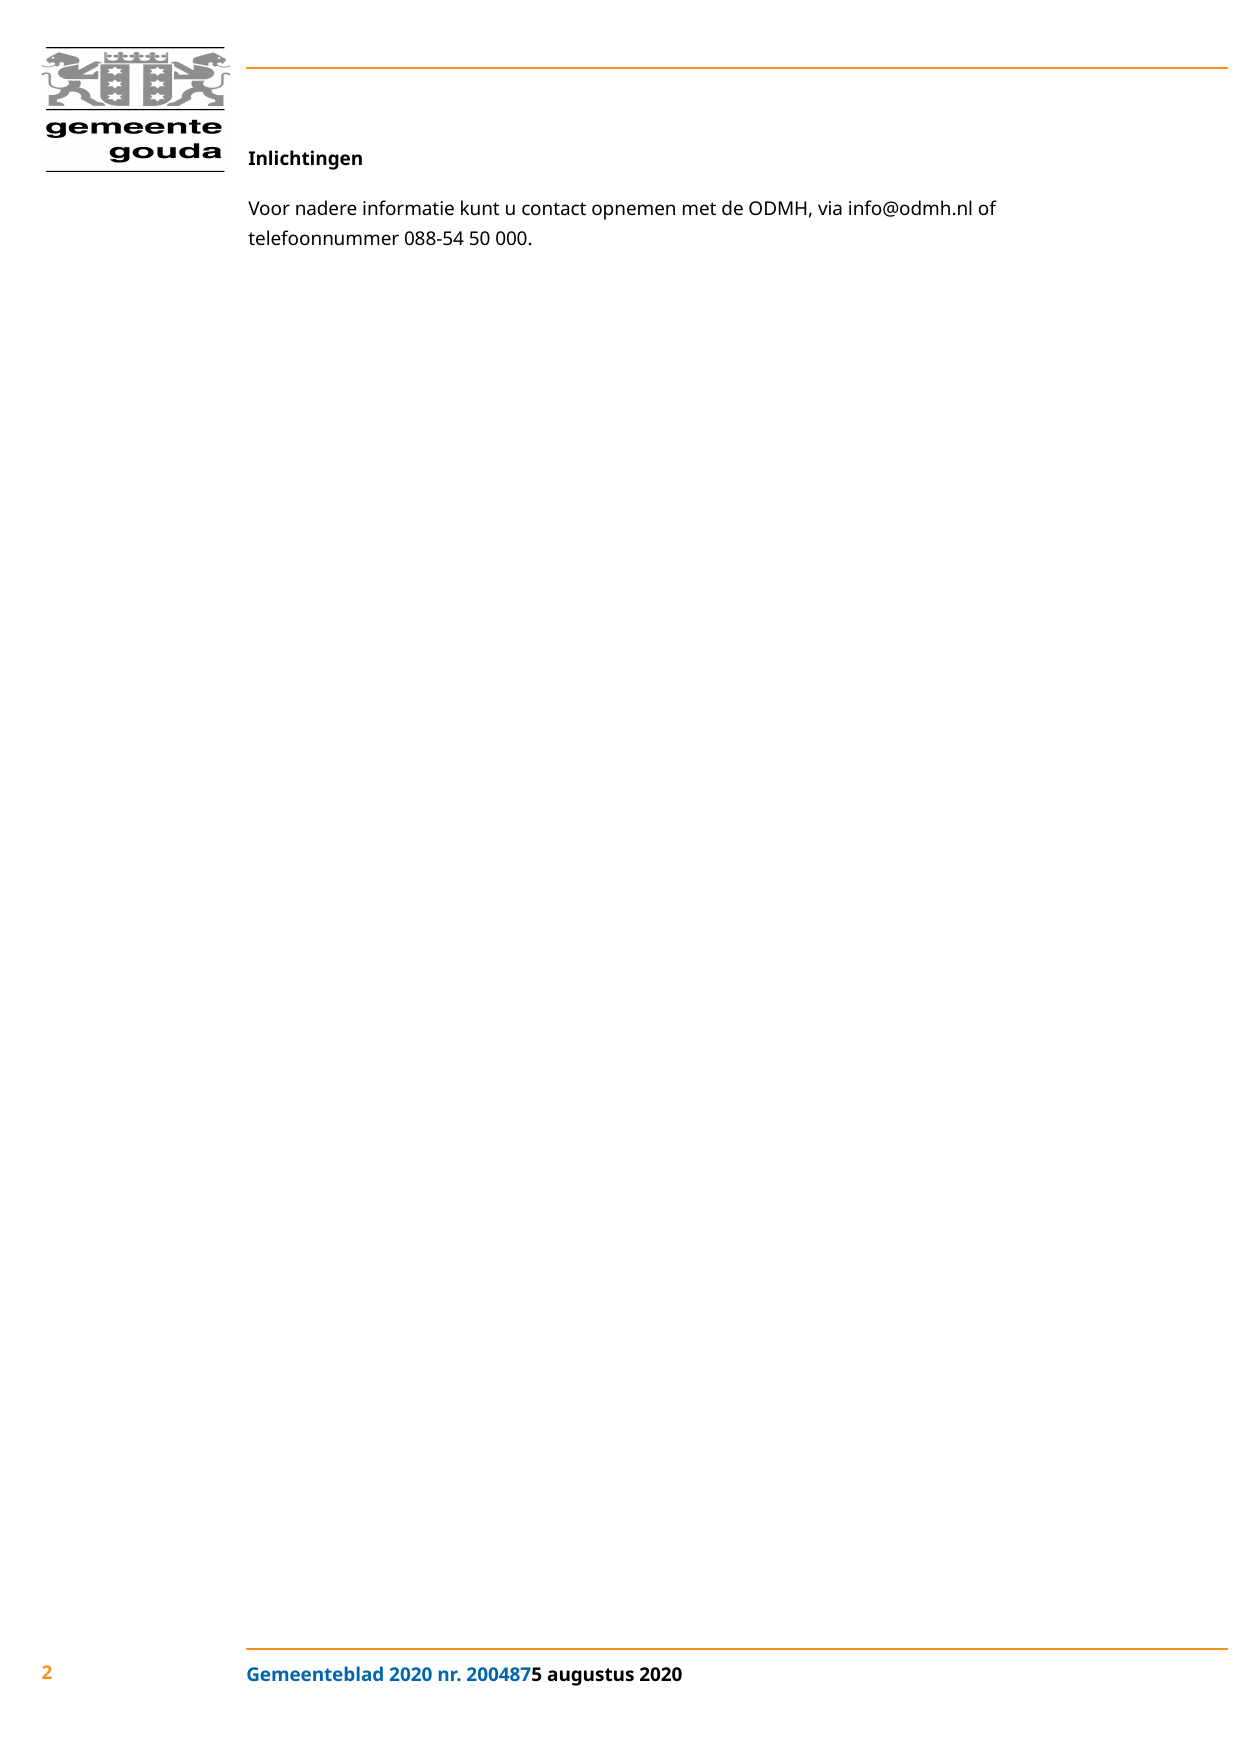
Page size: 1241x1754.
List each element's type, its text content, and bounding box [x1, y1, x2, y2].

picture [41, 47, 231, 172]
text Inlichtingen [248, 145, 1152, 171]
text Voor nadere informatie kunt u contact opnemen met de ODMH, via info@odmh.nl of telefoonnummer 088-54 50 000. [248, 196, 1152, 251]
